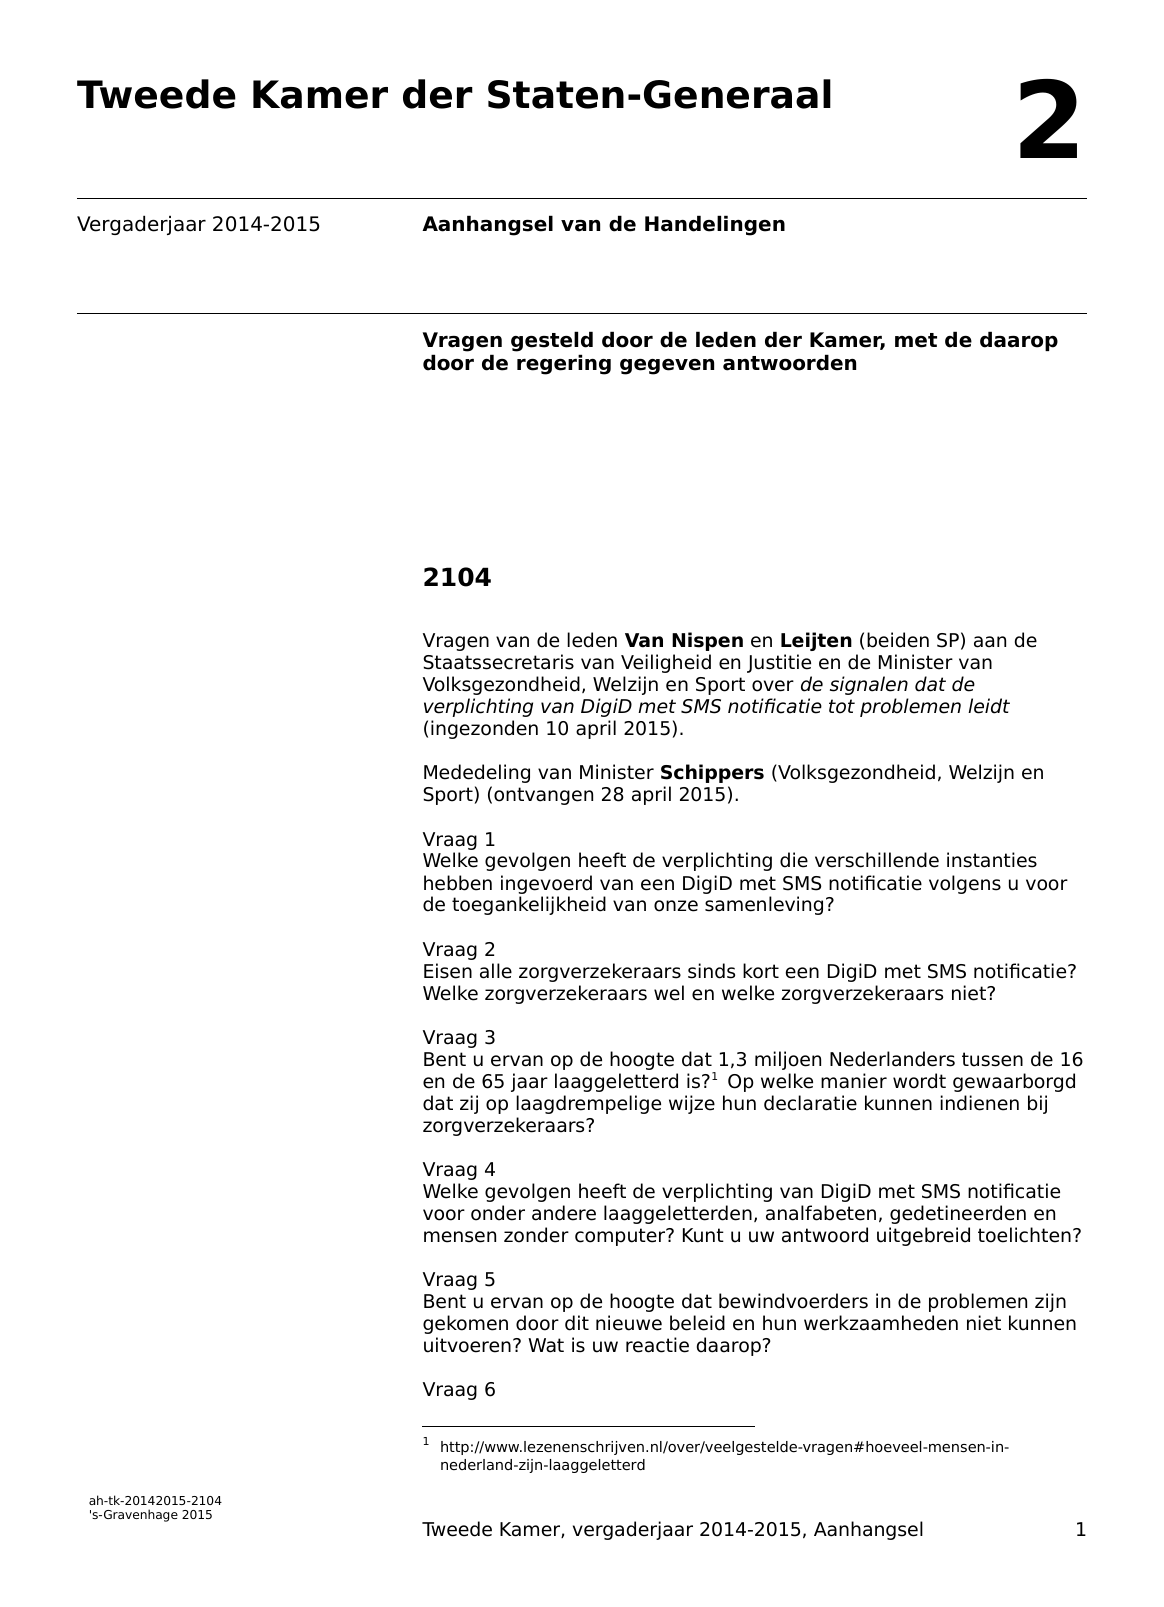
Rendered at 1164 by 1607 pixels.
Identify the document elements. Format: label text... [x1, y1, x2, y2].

text Vraag 4 [422, 1159, 1087, 1181]
table_header 2 [886, 59, 1087, 198]
table_cell Aanhangsel van de Handelingen [422, 199, 1087, 313]
text Welke gevolgen heeft de verplichting van DigiD met SMS notificatie voor onder andere laaggeletterden, analfabeten, gedetineerden en mensen zonder computer? Kunt u uw antwoord uitgebreid toelichten? [422, 1181, 1087, 1247]
text Bent u ervan op de hoogte dat 1,3 miljoen Nederlanders tussen de 16 en de 65 jaar laaggeletterd is? Op welke manier wordt gewaarborgd dat zij op laagdrempelige wijze hun declaratie kunnen indienen bij zorgverzekeraars? [422, 1049, 1087, 1137]
text 's-Gravenhage 2015 [88, 1508, 323, 1522]
table_cell Vragen gesteld door de leden der Kamer, met de daarop door de regering gegeven antwoorden [422, 314, 1087, 375]
text Vraag 6 [422, 1379, 1087, 1401]
text Welke gevolgen heeft de verplichting die verschillende instanties hebben ingevoerd van een DigiD met SMS notificatie volgens u voor de toegankelijkheid van onze samenleving? [422, 850, 1087, 916]
text Vraag 1 [422, 828, 1087, 850]
text Vraag 3 [422, 1027, 1087, 1049]
text Bent u ervan op de hoogte dat bewindvoerders in de problemen zijn gekomen door dit nieuwe beleid en hun werkzaamheden niet kunnen uitvoeren? Wat is uw reactie daarop? [422, 1291, 1087, 1357]
table_cell [77, 314, 422, 375]
text Eisen alle zorgverzekeraars sinds kort een DigiD met SMS notificatie? Welke zorgverzekeraars wel en welke zorgverzekeraars niet? [422, 961, 1087, 1004]
text Vraag 5 [422, 1269, 1087, 1291]
text http://www.lezenenschrijven.nl/over/veelgestelde-vragen#hoeveel-mensen-in-nederland-zijn-laaggeletterd [422, 1435, 1087, 1474]
text Mededeling van Minister Schippers (Volksgezondheid, Welzijn en Sport) (ontvangen 28 april 2015). [422, 762, 1087, 806]
text Vragen van de leden Van Nispen en Leijten (beiden SP) aan de Staatssecretaris van Veiligheid en Justitie en de Minister van Volksgezondheid, Welzijn en Sport over de signalen dat de verplichting van DigiD met SMS notificatie tot problemen leidt (ingezonden 10 april 2015). [422, 630, 1087, 740]
table_cell Vergaderjaar 2014-2015 [77, 199, 422, 313]
text Vraag 2 [422, 938, 1087, 961]
text ah-tk-20142015-2104 [88, 1494, 323, 1508]
text 2104 [422, 563, 1087, 592]
table_header Tweede Kamer der Staten-Generaal [77, 59, 886, 198]
